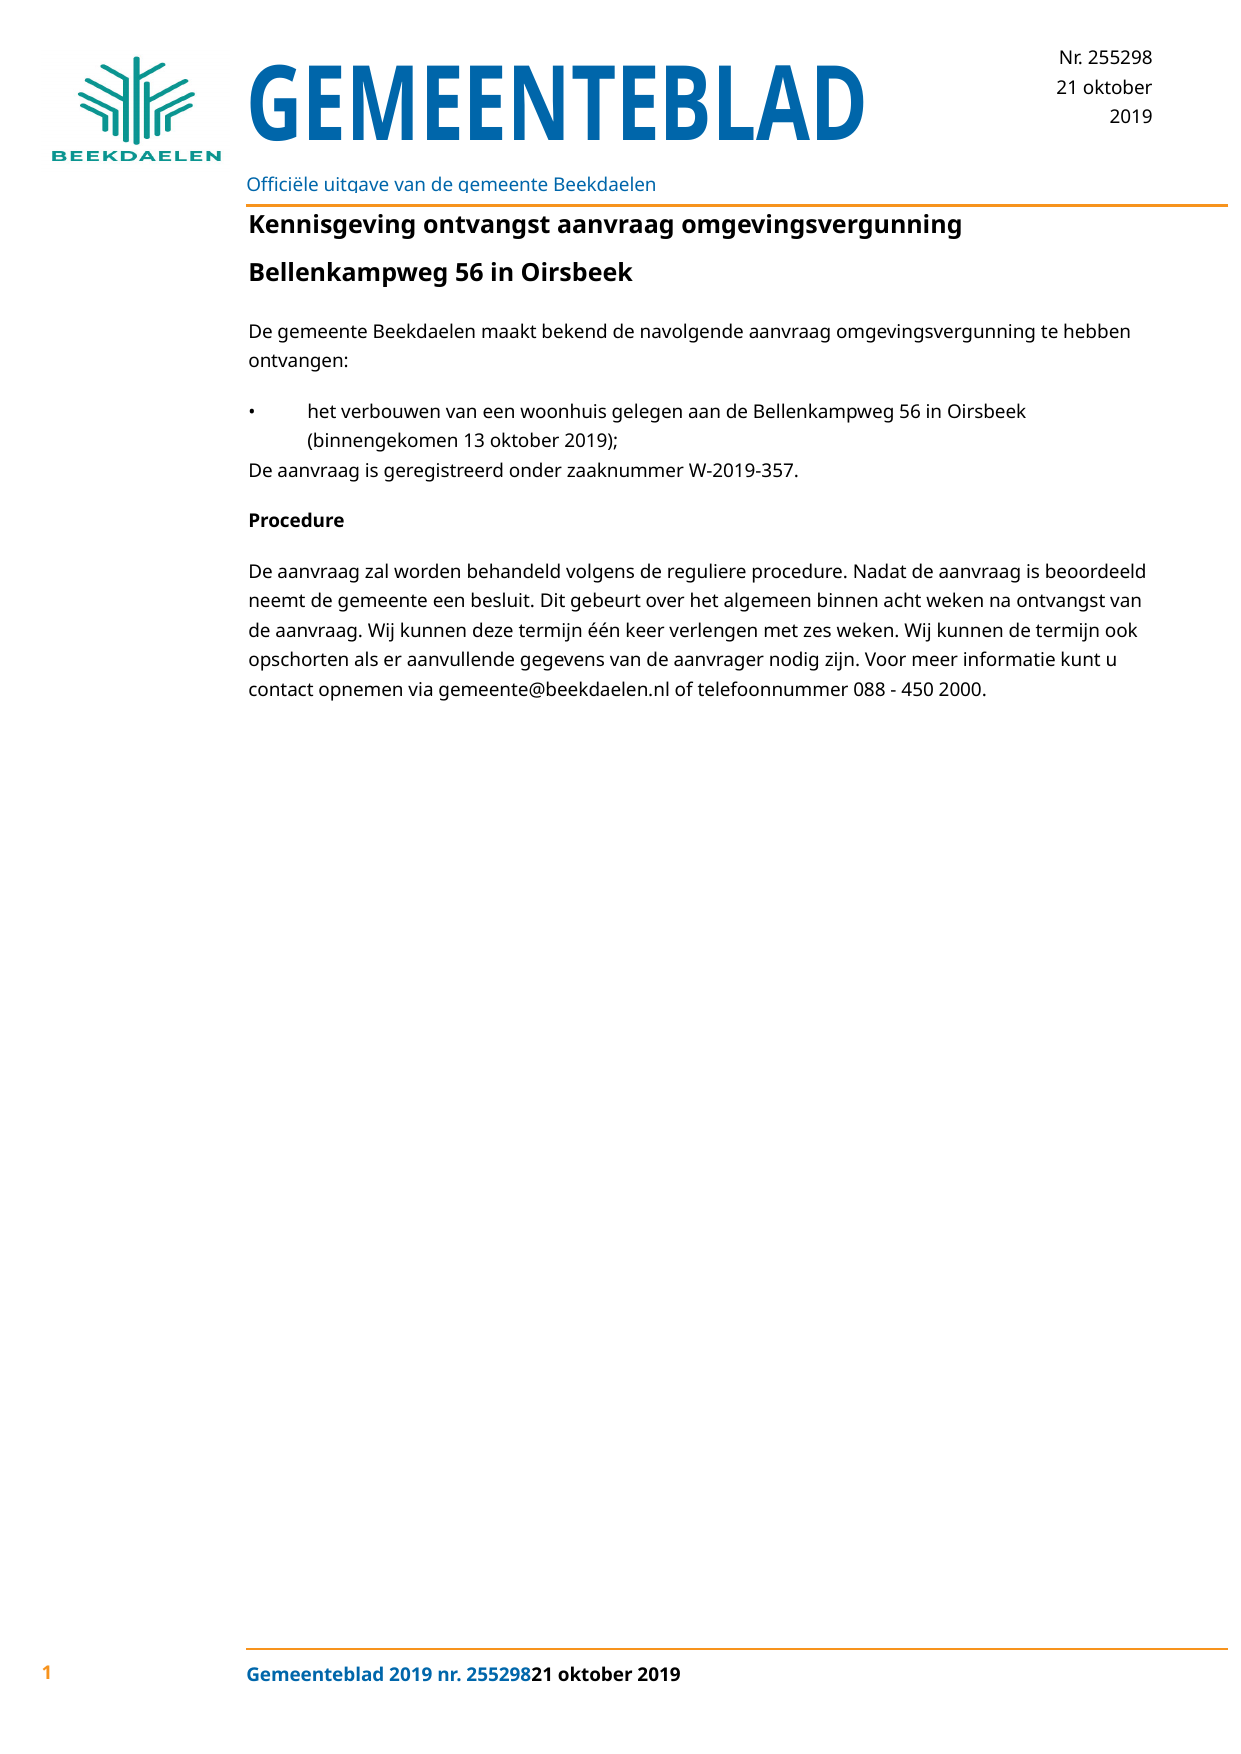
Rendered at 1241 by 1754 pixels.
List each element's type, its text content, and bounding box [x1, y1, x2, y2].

text De aanvraag zal worden behandeld volgens de reguliere procedure. Nadat de aanvraag is beoordeeld neemt de gemeente een besluit. Dit gebeurt over het algemeen binnen acht weken na ontvangst van de aanvraag. Wij kunnen deze termijn één keer verlengen met zes weken. Wij kunnen de termijn ook opschorten als er aanvullende gegevens van de aanvrager nodig zijn. Voor meer informatie kunt u contact opnemen via gemeente@beekdaelen.nl of telefoonnummer 088 - 450 2000. [248, 558, 1152, 702]
text De gemeente Beekdaelen maakt bekend de navolgende aanvraag omgevingsvergunning te hebben ontvangen: [248, 318, 1152, 373]
list het verbouwen van een woonhuis gelegen aan de Bellenkampweg 56 in Oirsbeek (binnengekomen 13 oktober 2019); [248, 398, 1152, 453]
text Procedure [248, 507, 1152, 533]
text De aanvraag is geregistreerd onder zaaknummer W-2019-357. [248, 457, 1152, 483]
picture [41, 47, 231, 172]
text Kennisgeving ontvangst aanvraag omgevingsvergunning Bellenkampweg 56 in Oirsbeek [248, 207, 1152, 288]
